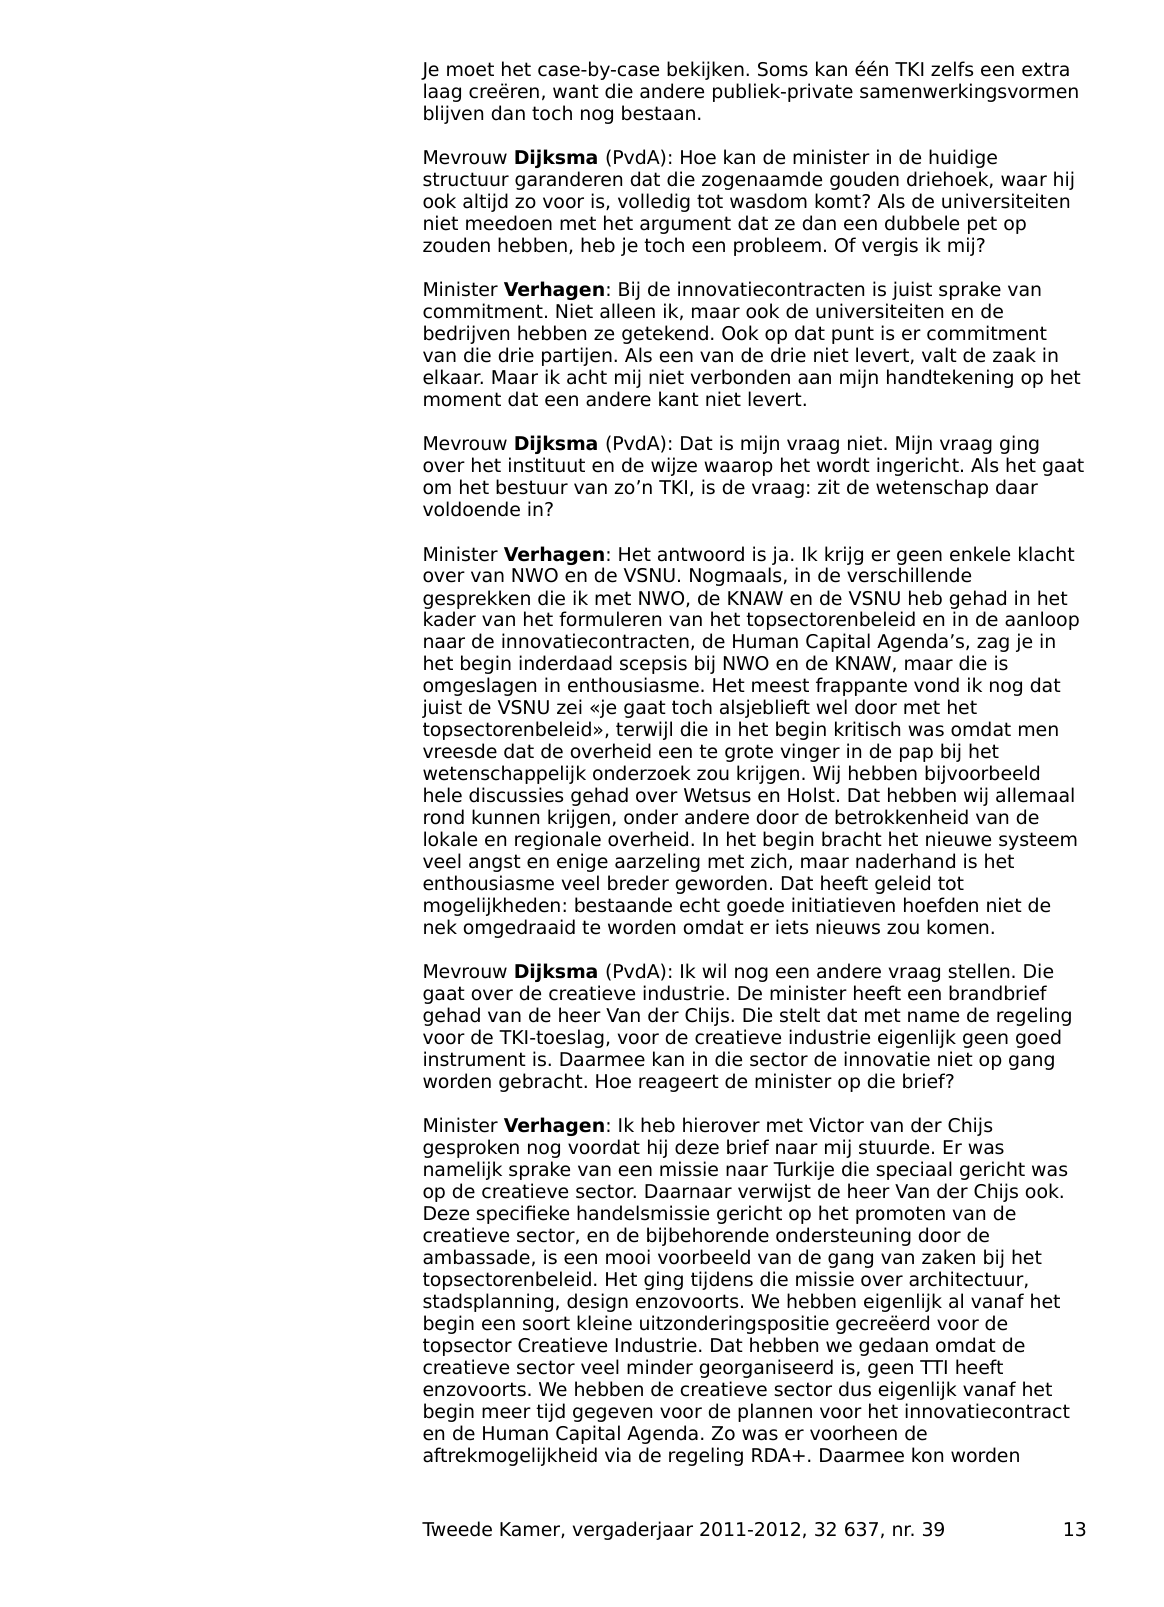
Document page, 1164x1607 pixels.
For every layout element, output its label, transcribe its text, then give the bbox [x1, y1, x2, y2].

text Minister Verhagen: Bij de innovatiecontracten is juist sprake van commitment. Niet alleen ik, maar ook de universiteiten en de bedrijven hebben ze getekend. Ook op dat punt is er commitment van die drie partijen. Als een van de drie niet levert, valt de zaak in elkaar. Maar ik acht mij niet verbonden aan mijn handtekening op het moment dat een andere kant niet levert. [422, 279, 1087, 411]
text Mevrouw Dijksma (PvdA): Hoe kan de minister in de huidige structuur garanderen dat die zogenaamde gouden driehoek, waar hij ook altijd zo voor is, volledig tot wasdom komt? Als de universiteiten niet meedoen met het argument dat ze dan een dubbele pet op zouden hebben, heb je toch een probleem. Of vergis ik mij? [422, 147, 1087, 257]
text Minister Verhagen: Het antwoord is ja. Ik krijg er geen enkele klacht over van NWO en de VSNU. Nogmaals, in de verschillende gesprekken die ik met NWO, de KNAW en de VSNU heb gehad in het kader van het formuleren van het topsectorenbeleid en in de aanloop naar de innovatiecontracten, de Human Capital Agenda’s, zag je in het begin inderdaad scepsis bij NWO en de KNAW, maar die is omgeslagen in enthousiasme. Het meest frappante vond ik nog dat juist de VSNU zei «je gaat toch alsjeblieft wel door met het topsectorenbeleid», terwijl die in het begin kritisch was omdat men vreesde dat de overheid een te grote vinger in de pap bij het wetenschappelijk onderzoek zou krijgen. Wij hebben bijvoorbeeld hele discussies gehad over Wetsus en Holst. Dat hebben wij allemaal rond kunnen krijgen, onder andere door de betrokkenheid van de lokale en regionale overheid. In het begin bracht het nieuwe systeem veel angst en enige aarzeling met zich, maar naderhand is het enthousiasme veel breder geworden. Dat heeft geleid tot mogelijkheden: bestaande echt goede initiatieven hoefden niet de nek omgedraaid te worden omdat er iets nieuws zou komen. [422, 543, 1087, 939]
text Je moet het case-by-case bekijken. Soms kan één TKI zelfs een extra laag creëren, want die andere publiek-private samenwerkingsvormen blijven dan toch nog bestaan. [422, 59, 1087, 125]
text Mevrouw Dijksma (PvdA): Dat is mijn vraag niet. Mijn vraag ging over het instituut en de wijze waarop het wordt ingericht. Als het gaat om het bestuur van zo’n TKI, is de vraag: zit de wetenschap daar voldoende in? [422, 433, 1087, 521]
text Minister Verhagen: Ik heb hierover met Victor van der Chijs gesproken nog voordat hij deze brief naar mij stuurde. Er was namelijk sprake van een missie naar Turkije die speciaal gericht was op de creatieve sector. Daarnaar verwijst de heer Van der Chijs ook. Deze specifieke handelsmissie gericht op het promoten van de creatieve sector, en de bijbehorende ondersteuning door de ambassade, is een mooi voorbeeld van de gang van zaken bij het topsectorenbeleid. Het ging tijdens die missie over architectuur, stadsplanning, design enzovoorts. We hebben eigenlijk al vanaf het begin een soort kleine uitzonderingspositie gecreëerd voor de topsector Creatieve Industrie. Dat hebben we gedaan omdat de creatieve sector veel minder georganiseerd is, geen TTI heeft enzovoorts. We hebben de creatieve sector dus eigenlijk vanaf het begin meer tijd gegeven voor de plannen voor het innovatiecontract en de Human Capital Agenda. Zo was er voorheen de aftrekmogelijkheid via de regeling RDA+. Daarmee kon worden [422, 1115, 1087, 1467]
text Mevrouw Dijksma (PvdA): Ik wil nog een andere vraag stellen. Die gaat over de creatieve industrie. De minister heeft een brandbrief gehad van de heer Van der Chijs. Die stelt dat met name de regeling voor de TKI-toeslag, voor de creatieve industrie eigenlijk geen goed instrument is. Daarmee kan in die sector de innovatie niet op gang worden gebracht. Hoe reageert de minister op die brief? [422, 961, 1087, 1093]
